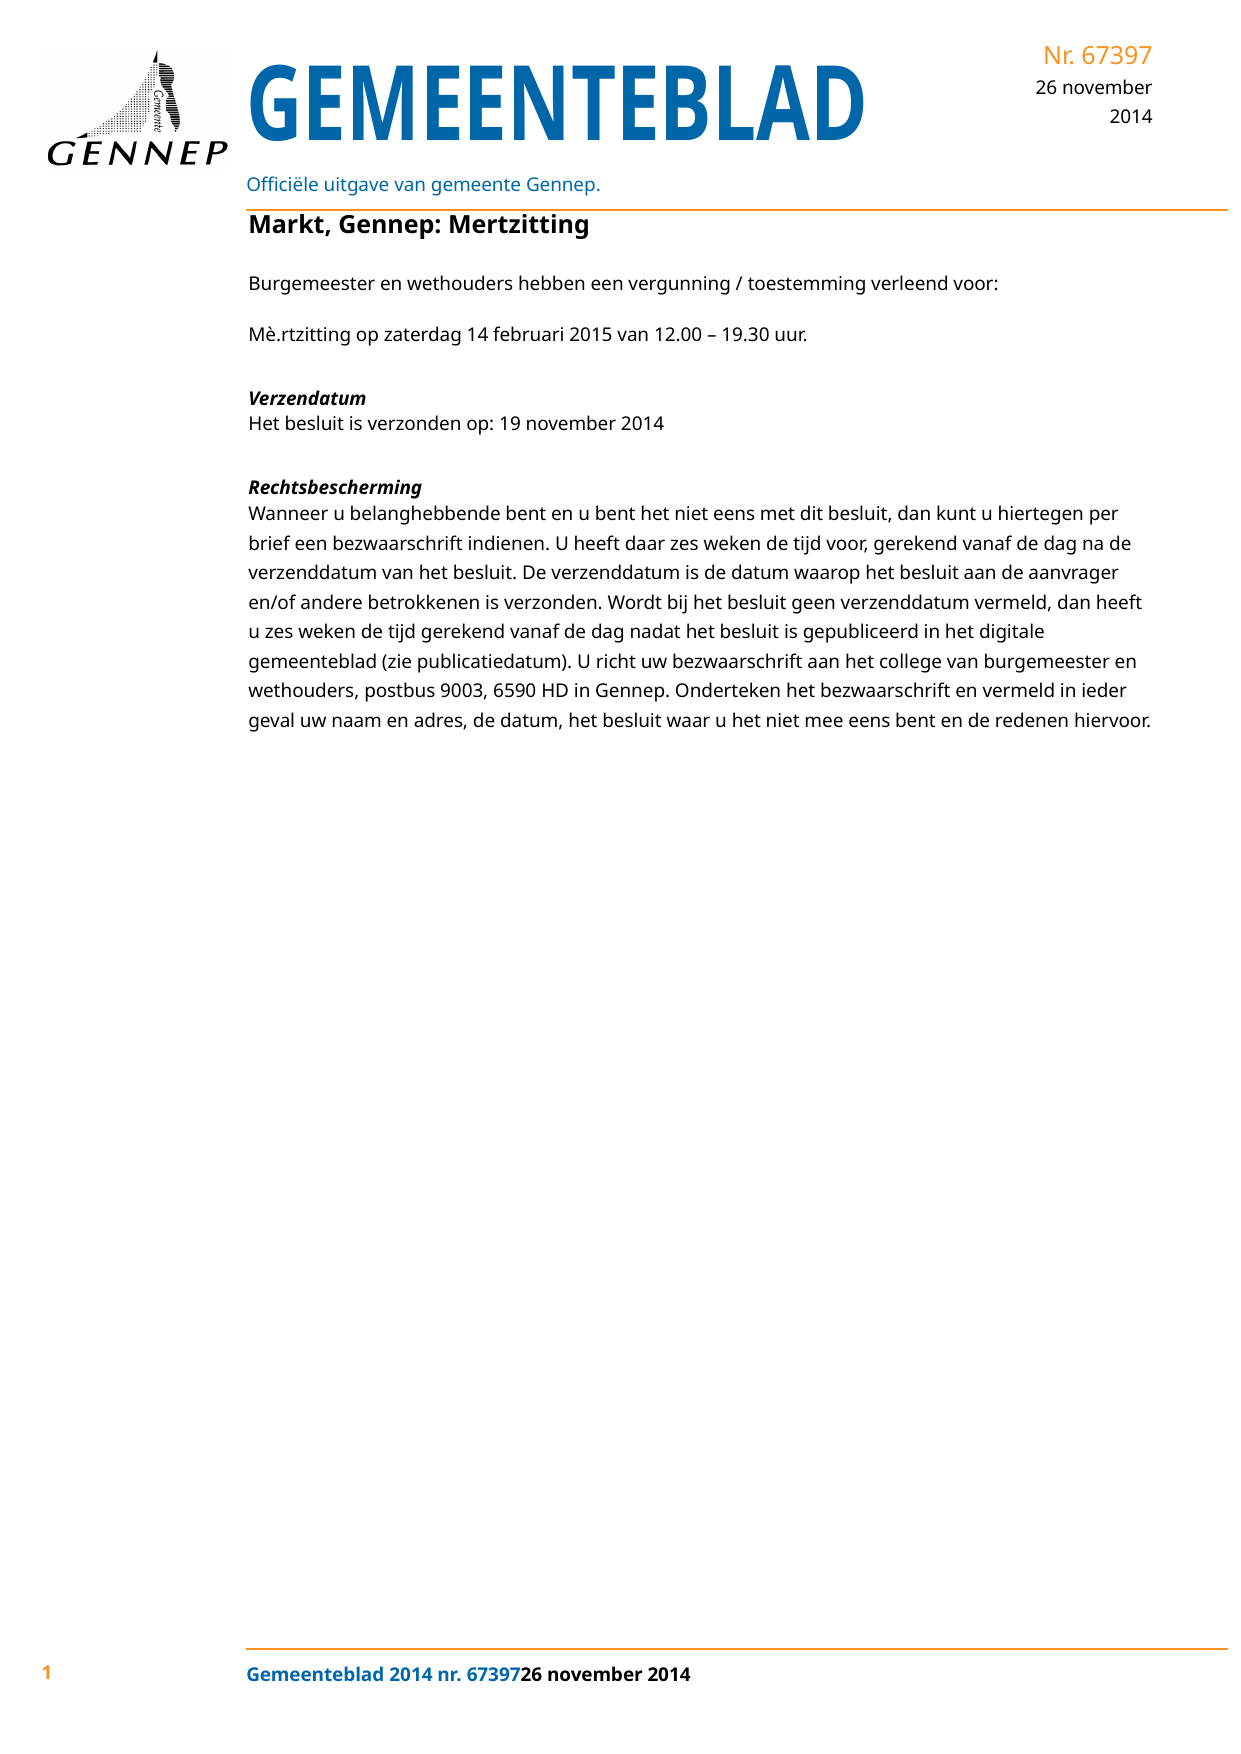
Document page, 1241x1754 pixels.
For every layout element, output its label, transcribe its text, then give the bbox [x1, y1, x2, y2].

text Wanneer u belanghebbende bent en u bent het niet eens met dit besluit, dan kunt u hiertegen per brief een bezwaarschrift indienen. U heeft daar zes weken de tijd voor, gerekend vanaf de dag na de verzenddatum van het besluit. De verzenddatum is de datum waarop het besluit aan de aanvrager en/of andere betrokkenen is verzonden. Wordt bij het besluit geen verzenddatum vermeld, dan heeft u zes weken de tijd gerekend vanaf de dag nadat het besluit is gepubliceerd in het digitale gemeenteblad (zie publicatiedatum). U richt uw bezwaarschrift aan het college van burgemeester en wethouders, postbus 9003, 6590 HD in Gennep. Onderteken het bezwaarschrift en vermeld in ieder geval uw naam en adres, de datum, het besluit waar u het niet mee eens bent en de redenen hiervoor. [248, 500, 1152, 733]
text Verzendatum [248, 385, 1152, 410]
text Markt, Gennep: Mertzitting [248, 211, 1152, 241]
picture [41, 47, 231, 172]
text Het besluit is verzonden op: 19 november 2014 [248, 410, 1152, 436]
text Rechtsbescherming [248, 474, 1152, 500]
text Mè.rtzitting op zaterdag 14 februari 2015 van 12.00 – 19.30 uur. [248, 321, 1152, 346]
text Burgemeester en wethouders hebben een vergunning / toestemming verleend voor: [248, 270, 1152, 296]
